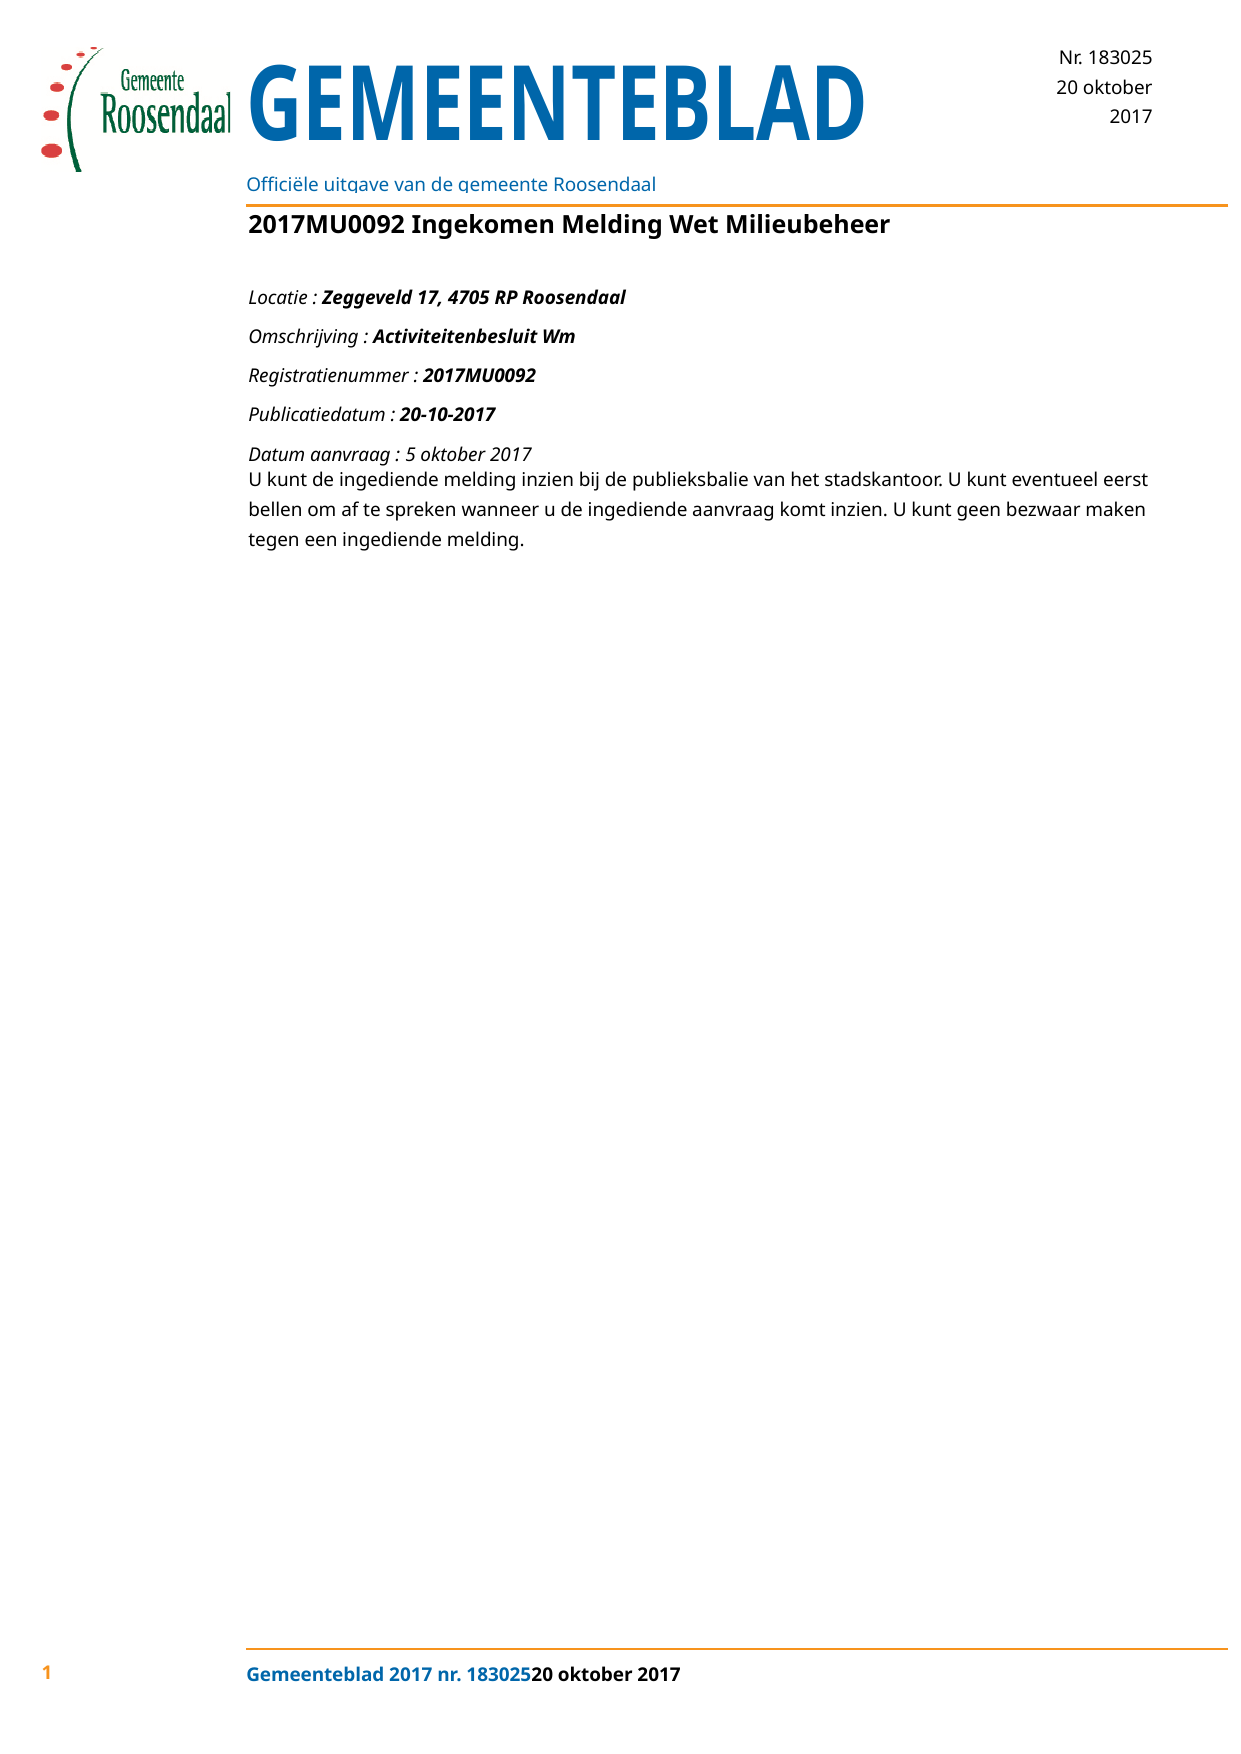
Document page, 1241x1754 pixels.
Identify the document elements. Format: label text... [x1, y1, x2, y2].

text Datum aanvraag : 5 oktober 2017 [248, 441, 1152, 467]
text 2017MU0092 Ingekomen Melding Wet Milieubeheer [248, 207, 1152, 241]
picture [41, 47, 231, 172]
text Locatie : Zeggeveld 17, 4705 RP Roosendaal [248, 284, 1152, 309]
text Registratienummer : 2017MU0092 [248, 362, 1152, 388]
text Omschrijving : Activiteitenbesluit Wm [248, 323, 1152, 349]
text U kunt de ingediende melding inzien bij de publieksbalie van het stadskantoor. U kunt eventueel eerst bellen om af te spreken wanneer u de ingediende aanvraag komt inzien. U kunt geen bezwaar maken tegen een ingediende melding. [248, 467, 1152, 552]
text Publicatiedatum : 20-10-2017 [248, 402, 1152, 427]
